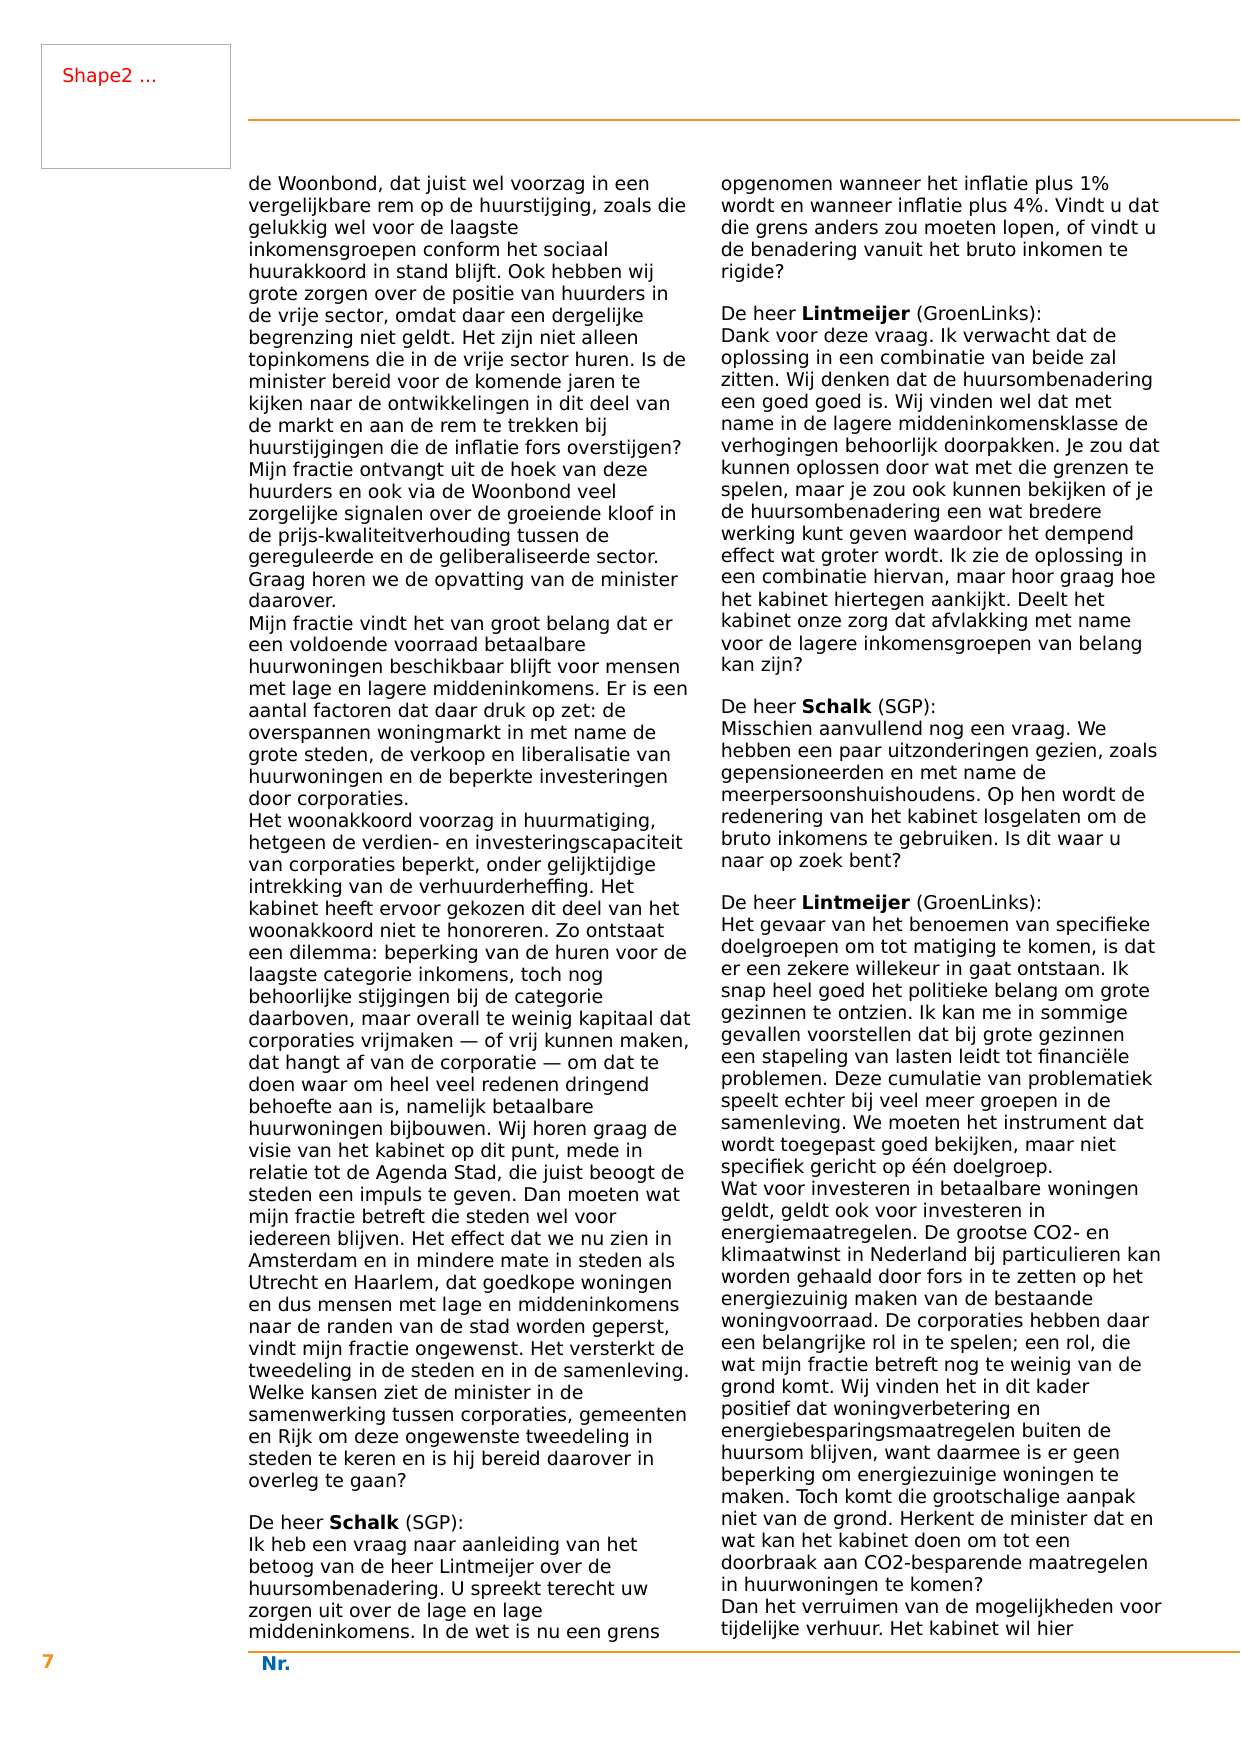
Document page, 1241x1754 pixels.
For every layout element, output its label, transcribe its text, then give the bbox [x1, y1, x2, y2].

text Ik heb een vraag naar aanleiding van het betoog van de heer Lintmeijer over de huursombenadering. U spreekt terecht uw zorgen uit over de lage en lage middeninkomens. In de wet is nu een grens [248, 1533, 691, 1643]
text de Woonbond, dat juist wel voorzag in een vergelijkbare rem op de huurstijging, zoals die gelukkig wel voor de laagste inkomensgroepen conform het sociaal huurakkoord in stand blijft. Ook hebben wij grote zorgen over de positie van huurders in de vrije sector, omdat daar een dergelijke begrenzing niet geldt. Het zijn niet alleen topinkomens die in de vrije sector huren. Is de minister bereid voor de komende jaren te kijken naar de ontwikkelingen in dit deel van de markt en aan de rem te trekken bij huurstijgingen die de inflatie fors overstijgen? Mijn fractie ontvangt uit de hoek van deze huurders en ook via de Woonbond veel zorgelijke signalen over de groeiende kloof in de prijs-kwaliteitverhouding tussen de gereguleerde en de geliberaliseerde sector. Graag horen we de opvatting van de minister daarover. [248, 173, 691, 612]
text De heer Lintmeijer (GroenLinks): [721, 303, 1163, 325]
text De heer Schalk (SGP): [248, 1512, 691, 1533]
text Mijn fractie vindt het van groot belang dat er een voldoende voorraad betaalbare huurwoningen beschikbaar blijft voor mensen met lage en lagere middeninkomens. Er is een aantal factoren dat daar druk op zet: de overspannen woningmarkt in met name de grote steden, de verkoop en liberalisatie van huurwoningen en de beperkte investeringen door corporaties. [248, 612, 691, 810]
text De heer Schalk (SGP): [721, 696, 1163, 718]
text Dank voor deze vraag. Ik verwacht dat de oplossing in een combinatie van beide zal zitten. Wij denken dat de huursombenadering een goed goed is. Wij vinden wel dat met name in de lagere middeninkomensklasse de verhogingen behoorlijk doorpakken. Je zou dat kunnen oplossen door wat met die grenzen te spelen, maar je zou ook kunnen bekijken of je de huursombenadering een wat bredere werking kunt geven waardoor het dempend effect wat groter wordt. Ik zie de oplossing in een combinatie hiervan, maar hoor graag hoe het kabinet hiertegen aankijkt. Deelt het kabinet onze zorg dat afvlakking met name voor de lagere inkomensgroepen van belang kan zijn? [721, 325, 1163, 676]
text Wat voor investeren in betaalbare woningen geldt, geldt ook voor investeren in energiemaatregelen. De grootse CO2- en klimaatwinst in Nederland bij particulieren kan worden gehaald door fors in te zetten op het energiezuinig maken van de bestaande woningvoorraad. De corporaties hebben daar een belangrijke rol in te spelen; een rol, die wat mijn fractie betreft nog te weinig van de grond komt. Wij vinden het in dit kader positief dat woningverbetering en energiebesparingsmaatregelen buiten de huursom blijven, want daarmee is er geen beperking om energiezuinige woningen te maken. Toch komt die grootschalige aanpak niet van de grond. Herkent de minister dat en wat kan het kabinet doen om tot een doorbraak aan CO2-besparende maatregelen in huurwoningen te komen? [721, 1178, 1163, 1596]
text Misschien aanvullend nog een vraag. We hebben een paar uitzonderingen gezien, zoals gepensioneerden en met name de meerpersoonshuishoudens. Op hen wordt de redenering van het kabinet losgelaten om de bruto inkomens te gebruiken. Is dit waar u naar op zoek bent? [721, 718, 1163, 872]
text Het gevaar van het benoemen van specifieke doelgroepen om tot matiging te komen, is dat er een zekere willekeur in gaat ontstaan. Ik snap heel goed het politieke belang om grote gezinnen te ontzien. Ik kan me in sommige gevallen voorstellen dat bij grote gezinnen een stapeling van lasten leidt tot financiële problemen. Deze cumulatie van problematiek speelt echter bij veel meer groepen in de samenleving. We moeten het instrument dat wordt toegepast goed bekijken, maar niet specifiek gericht op één doelgroep. [721, 914, 1163, 1178]
text opgenomen wanneer het inflatie plus 1% wordt en wanneer inflatie plus 4%. Vindt u dat die grens anders zou moeten lopen, of vindt u de benadering vanuit het bruto inkomen te rigide? [721, 173, 1163, 283]
text Het woonakkoord voorzag in huurmatiging, hetgeen de verdien- en investeringscapaciteit van corporaties beperkt, onder gelijktijdige intrekking van de verhuurderheffing. Het kabinet heeft ervoor gekozen dit deel van het woonakkoord niet te honoreren. Zo ontstaat een dilemma: beperking van de huren voor de laagste categorie inkomens, toch nog behoorlijke stijgingen bij de categorie daarboven, maar overall te weinig kapitaal dat corporaties vrijmaken — of vrij kunnen maken, dat hangt af van de corporatie — om dat te doen waar om heel veel redenen dringend behoefte aan is, namelijk betaalbare huurwoningen bijbouwen. Wij horen graag de visie van het kabinet op dit punt, mede in relatie tot de Agenda Stad, die juist beoogt de steden een impuls te geven. Dan moeten wat mijn fractie betreft die steden wel voor iedereen blijven. Het effect dat we nu zien in Amsterdam en in mindere mate in steden als Utrecht en Haarlem, dat goedkope woningen en dus mensen met lage en middeninkomens naar de randen van de stad worden geperst, vindt mijn fractie ongewenst. Het versterkt de tweedeling in de steden en in de samenleving. Welke kansen ziet de minister in de samenwerking tussen corporaties, gemeenten en Rijk om deze ongewenste tweedeling in steden te keren en is hij bereid daarover in overleg te gaan? [248, 810, 691, 1492]
text De heer Lintmeijer (GroenLinks): [721, 892, 1163, 914]
text Dan het verruimen van de mogelijkheden voor tijdelijke verhuur. Het kabinet wil hier [721, 1596, 1163, 1639]
